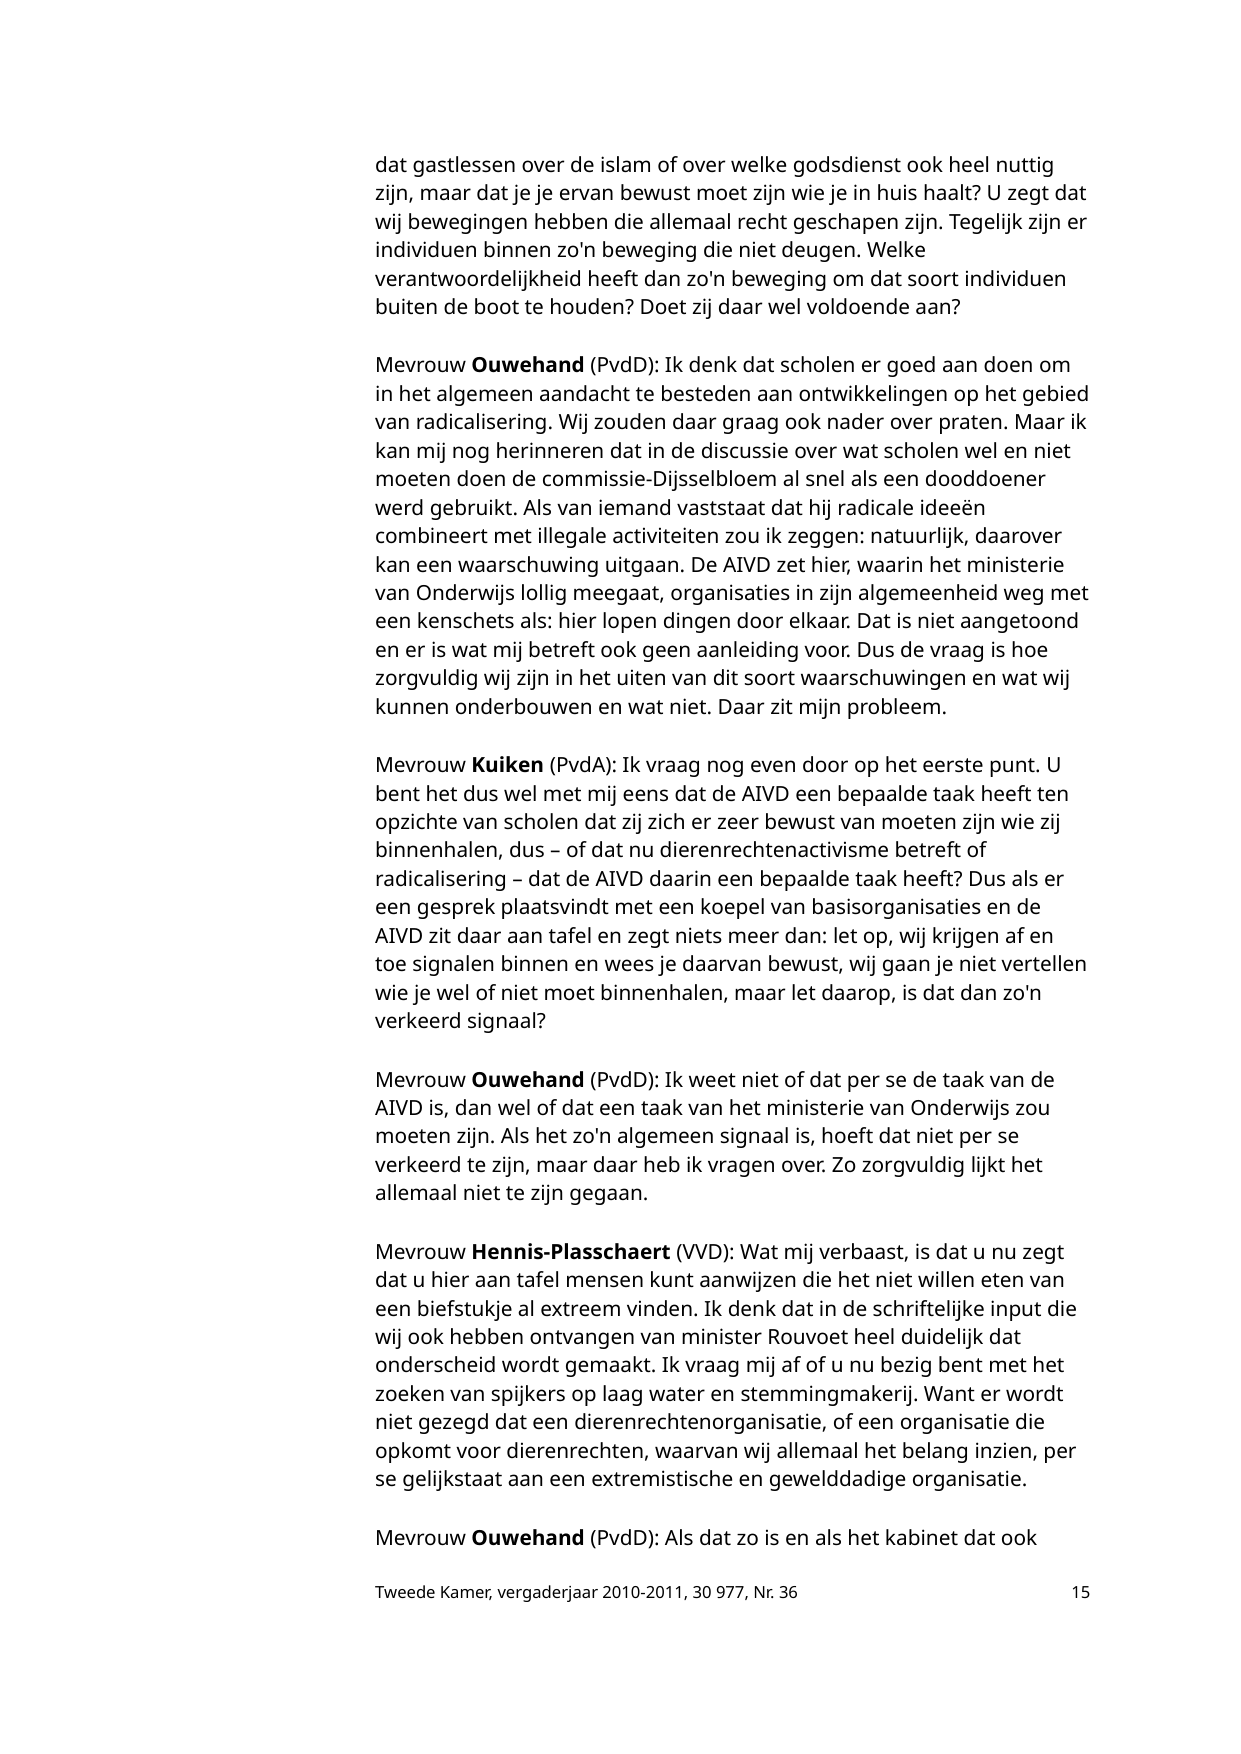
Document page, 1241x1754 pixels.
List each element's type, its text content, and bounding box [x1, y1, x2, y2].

text Mevrouw Ouwehand (PvdD): Ik denk dat scholen er goed aan doen om in het algemeen aandacht te besteden aan ontwikkelingen op het gebied van radicalisering. Wij zouden daar graag ook nader over praten. Maar ik kan mij nog herinneren dat in de discussie over wat scholen wel en niet moeten doen de commissie-Dijsselbloem al snel als een dooddoener werd gebruikt. Als van iemand vaststaat dat hij radicale ideeën combineert met illegale activiteiten zou ik zeggen: natuurlijk, daarover kan een waarschuwing uitgaan. De AIVD zet hier, waarin het ministerie van Onderwijs lollig meegaat, organisaties in zijn algemeenheid weg met een kenschets als: hier lopen dingen door elkaar. Dat is niet aangetoond en er is wat mij betreft ook geen aanleiding voor. Dus de vraag is hoe zorgvuldig wij zijn in het uiten van dit soort waarschuwingen en wat wij kunnen onderbouwen en wat niet. Daar zit mijn probleem. [375, 351, 1090, 720]
text dat gastlessen over de islam of over welke godsdienst ook heel nuttig zijn, maar dat je je ervan bewust moet zijn wie je in huis haalt? U zegt dat wij bewegingen hebben die allemaal recht geschapen zijn. Tegelijk zijn er individuen binnen zo'n beweging die niet deugen. Welke verantwoordelijkheid heeft dan zo'n beweging om dat soort individuen buiten de boot te houden? Doet zij daar wel voldoende aan? [375, 150, 1090, 321]
text Mevrouw Kuiken (PvdA): Ik vraag nog even door op het eerste punt. U bent het dus wel met mij eens dat de AIVD een bepaalde taak heeft ten opzichte van scholen dat zij zich er zeer bewust van moeten zijn wie zij binnenhalen, dus – of dat nu dierenrechtenactivisme betreft of radicalisering – dat de AIVD daarin een bepaalde taak heeft? Dus als er een gesprek plaatsvindt met een koepel van basisorganisaties en de AIVD zit daar aan tafel en zegt niets meer dan: let op, wij krijgen af en toe signalen binnen en wees je daarvan bewust, wij gaan je niet vertellen wie je wel of niet moet binnenhalen, maar let daarop, is dat dan zo'n verkeerd signaal? [375, 750, 1090, 1035]
text Mevrouw Ouwehand (PvdD): Ik weet niet of dat per se de taak van de AIVD is, dan wel of dat een taak van het ministerie van Onderwijs zou moeten zijn. Als het zo'n algemeen signaal is, hoeft dat niet per se verkeerd te zijn, maar daar heb ik vragen over. Zo zorgvuldig lijkt het allemaal niet te zijn gegaan. [375, 1065, 1090, 1207]
text Mevrouw Hennis-Plasschaert (VVD): Wat mij verbaast, is dat u nu zegt dat u hier aan tafel mensen kunt aanwijzen die het niet willen eten van een biefstukje al extreem vinden. Ik denk dat in de schriftelijke input die wij ook hebben ontvangen van minister Rouvoet heel duidelijk dat onderscheid wordt gemaakt. Ik vraag mij af of u nu bezig bent met het zoeken van spijkers op laag water en stemmingmakerij. Want er wordt niet gezegd dat een dierenrechtenorganisatie, of een organisatie die opkomt voor dierenrechten, waarvan wij allemaal het belang inzien, per se gelijkstaat aan een extremistische en gewelddadige organisatie. [375, 1237, 1090, 1493]
text Mevrouw Ouwehand (PvdD): Als dat zo is en als het kabinet dat ook [375, 1523, 1090, 1551]
